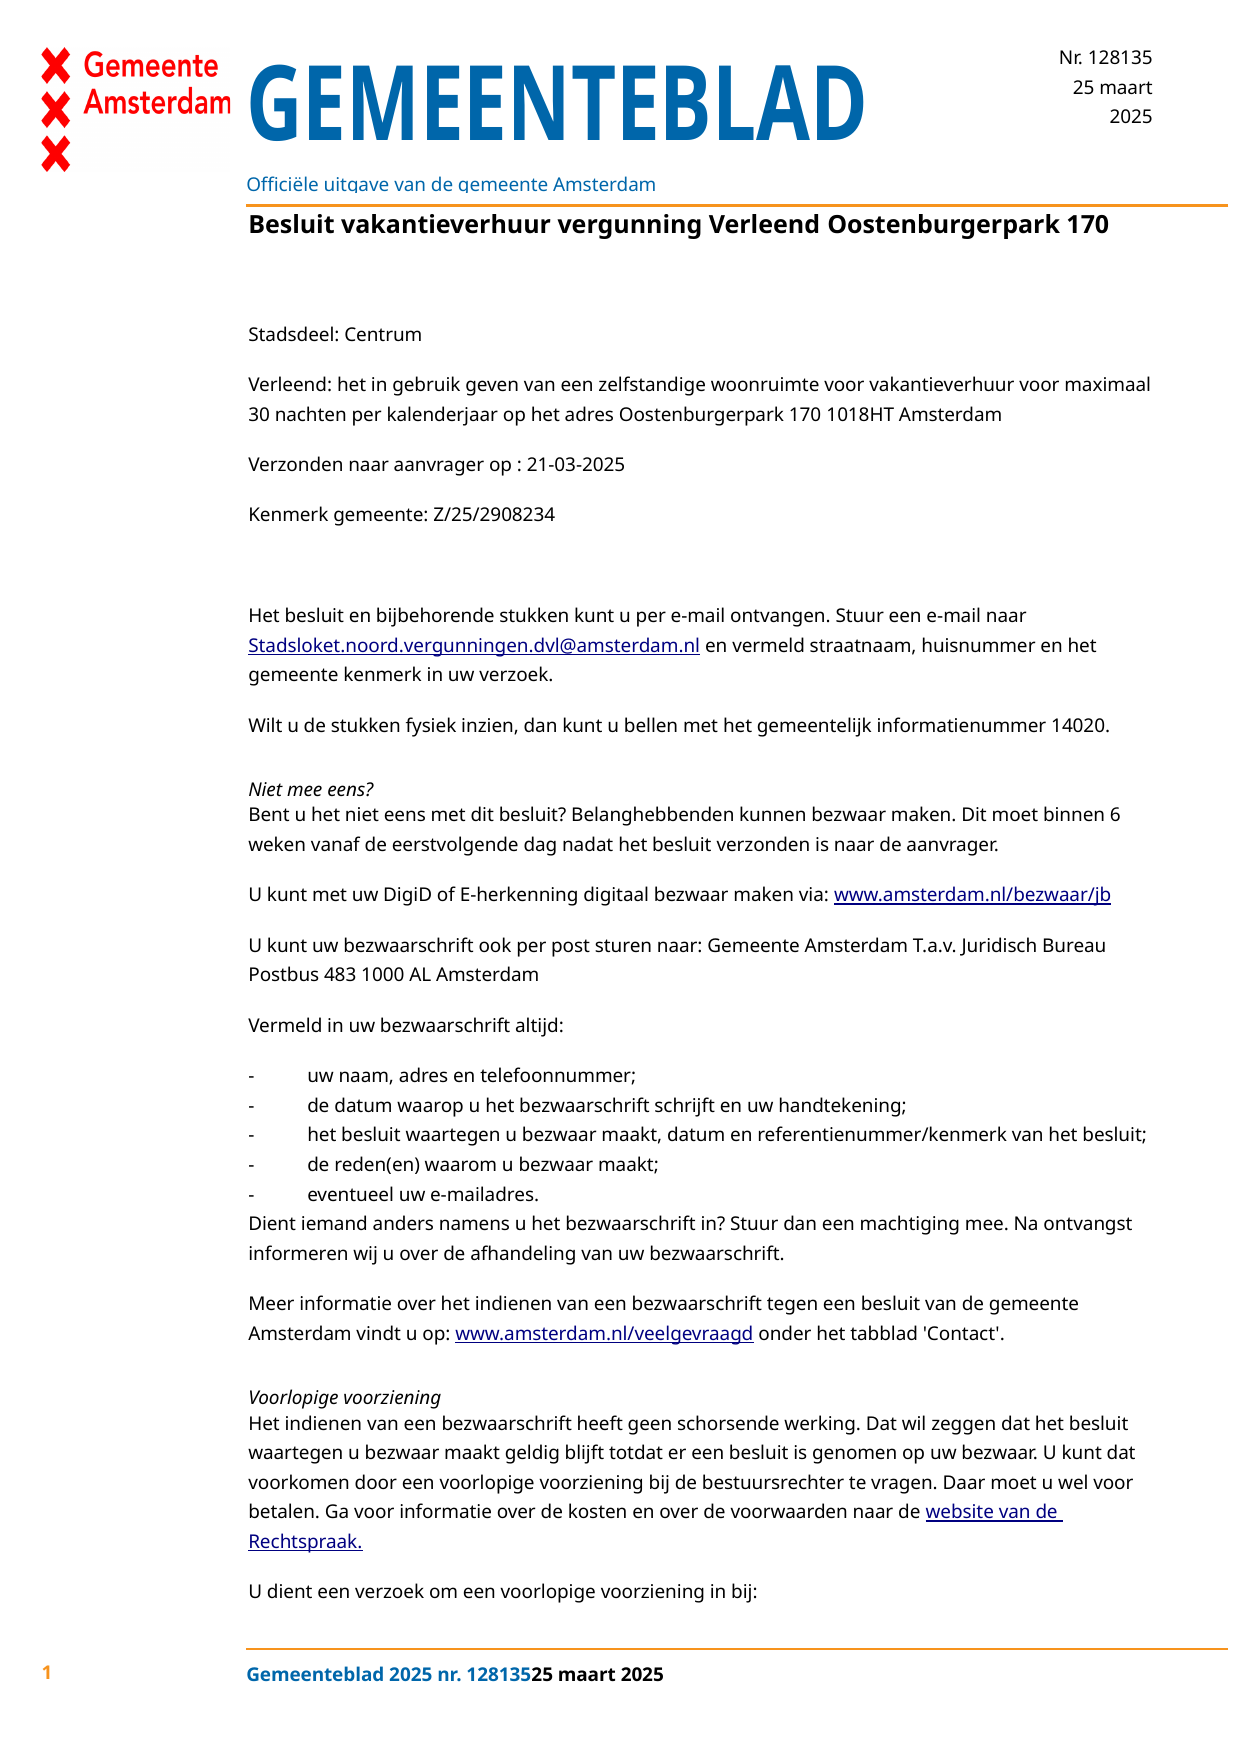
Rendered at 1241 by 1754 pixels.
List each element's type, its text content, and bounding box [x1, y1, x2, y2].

text Besluit vakantieverhuur vergunning Verleend Oostenburgerpark 170 [248, 207, 1152, 241]
text Het indienen van een bezwaarschrift heeft geen schorsende werking. Dat wil zeggen dat het besluit waartegen u bezwaar maakt geldig blijft totdat er een besluit is genomen op uw bezwaar. U kunt dat voorkomen door een voorlopige voorziening bij de bestuursrechter te vragen. Daar moet u wel voor betalen. Ga voor informatie over de kosten en over de voorwaarden naar de website van de Rechtspraak. [248, 1410, 1152, 1554]
text Kenmerk gemeente: Z/25/2908234 [248, 502, 1152, 527]
list de reden(en) waarom u bezwaar maakt; [248, 1151, 1152, 1177]
text Voorlopige voorziening [248, 1384, 1152, 1410]
list eventueel uw e-mailadres. [248, 1181, 1152, 1207]
list het besluit waartegen u bezwaar maakt, datum en referentienummer/kenmerk van het besluit; [248, 1122, 1152, 1147]
text U kunt met uw DigiD of E-herkenning digitaal bezwaar maken via: www.amsterdam.nl/bezwaar/jb [248, 882, 1152, 907]
list uw naam, adres en telefoonnummer; [248, 1062, 1152, 1088]
text Verleend: het in gebruik geven van een zelfstandige woonruimte voor vakantieverhuur voor maximaal 30 nachten per kalenderjaar op het adres Oostenburgerpark 170 1018HT Amsterdam [248, 371, 1152, 426]
text Vermeld in uw bezwaarschrift altijd: [248, 1012, 1152, 1038]
text Het besluit en bijbehorende stukken kunt u per e-mail ontvangen. Stuur een e-mail naar Stadsloket.noord.vergunningen.dvl@amsterdam.nl en vermeld straatnaam, huisnummer en het gemeente kenmerk in uw verzoek. [248, 602, 1152, 687]
text Meer informatie over het indienen van een bezwaarschrift tegen een besluit van de gemeente Amsterdam vindt u op: www.amsterdam.nl/veelgevraagd onder het tabblad 'Contact'. [248, 1290, 1152, 1346]
text Dient iemand anders namens u het bezwaarschrift in? Stuur dan een machtiging mee. Na ontvangst informeren wij u over de afhandeling van uw bezwaarschrift. [248, 1210, 1152, 1266]
text U kunt uw bezwaarschrift ook per post sturen naar: Gemeente Amsterdam T.a.v. Juridisch Bureau Postbus 483 1000 AL Amsterdam [248, 932, 1152, 987]
text Bent u het niet eens met dit besluit? Belanghebbenden kunnen bezwaar maken. Dit moet binnen 6 weken vanaf de eerstvolgende dag nadat het besluit verzonden is naar de aanvrager. [248, 802, 1152, 857]
text Niet mee eens? [248, 776, 1152, 802]
list de datum waarop u het bezwaarschrift schrijft en uw handtekening; [248, 1092, 1152, 1118]
text Verzonden naar aanvrager op : 21-03-2025 [248, 451, 1152, 477]
text U dient een verzoek om een voorlopige voorziening in bij: [248, 1578, 1152, 1604]
picture [41, 47, 231, 172]
text Wilt u de stukken fysiek inzien, dan kunt u bellen met het gemeentelijk informatienummer 14020. [248, 712, 1152, 738]
text Stadsdeel: Centrum [248, 321, 1152, 346]
